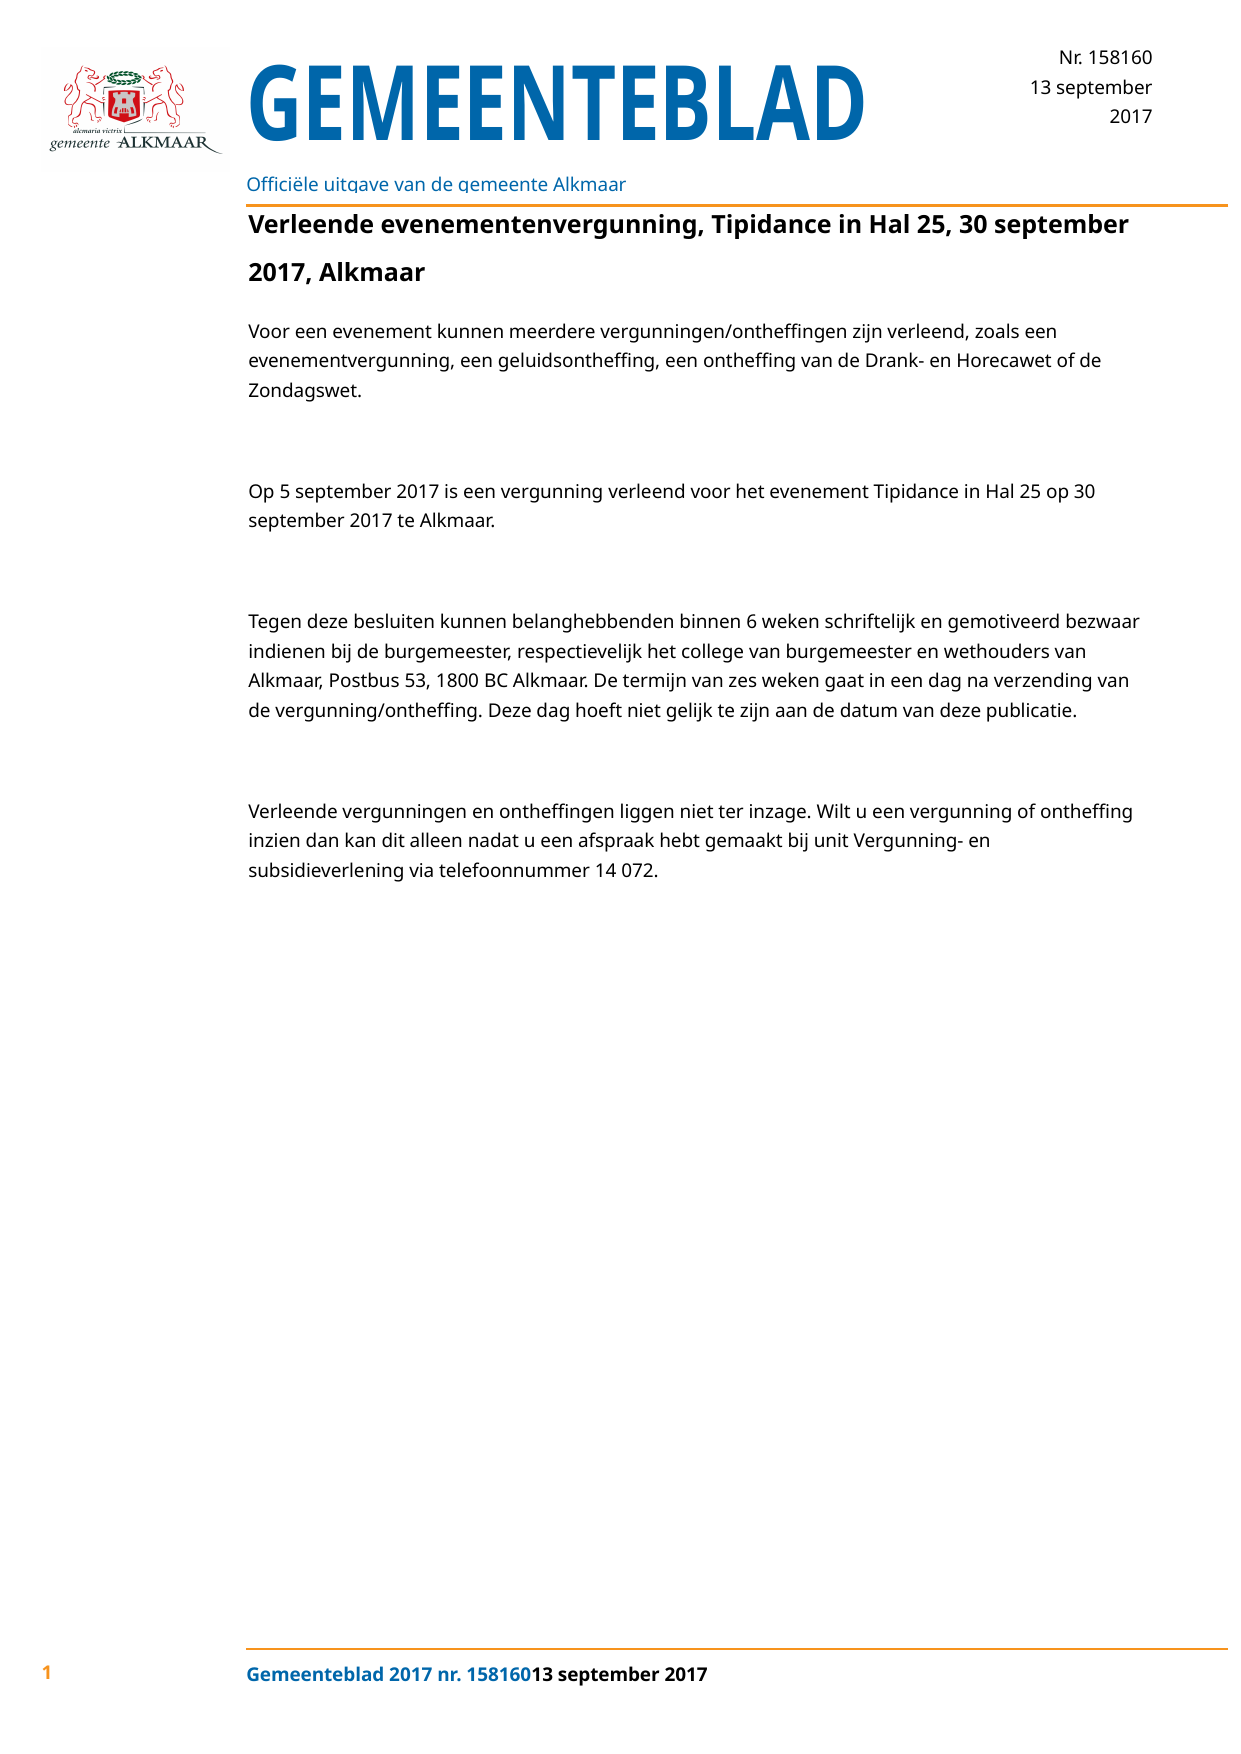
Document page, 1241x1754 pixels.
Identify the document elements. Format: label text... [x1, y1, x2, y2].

text Voor een evenement kunnen meerdere vergunningen/ontheffingen zijn verleend, zoals een evenementvergunning, een geluidsontheffing, een ontheffing van de Drank- en Horecawet of de Zondagswet. [248, 318, 1152, 403]
picture [41, 47, 231, 172]
text Verleende evenementenvergunning, Tipidance in Hal 25, 30 september 2017, Alkmaar [248, 207, 1152, 288]
text Tegen deze besluiten kunnen belanghebbenden binnen 6 weken schriftelijk en gemotiveerd bezwaar indienen bij de burgemeester, respectievelijk het college van burgemeester en wethouders van Alkmaar, Postbus 53, 1800 BC Alkmaar. De termijn van zes weken gaat in een dag na verzending van de vergunning/ontheffing. Deze dag hoeft niet gelijk te zijn aan de datum van deze publicatie. [248, 608, 1152, 723]
text Verleende vergunningen en ontheffingen liggen niet ter inzage. Wilt u een vergunning of ontheffing inzien dan kan dit alleen nadat u een afspraak hebt gemaakt bij unit Vergunning- en subsidieverlening via telefoonnummer 14 072. [248, 798, 1152, 883]
text Op 5 september 2017 is een vergunning verleend voor het evenement Tipidance in Hal 25 op 30 september 2017 te Alkmaar. [248, 478, 1152, 533]
